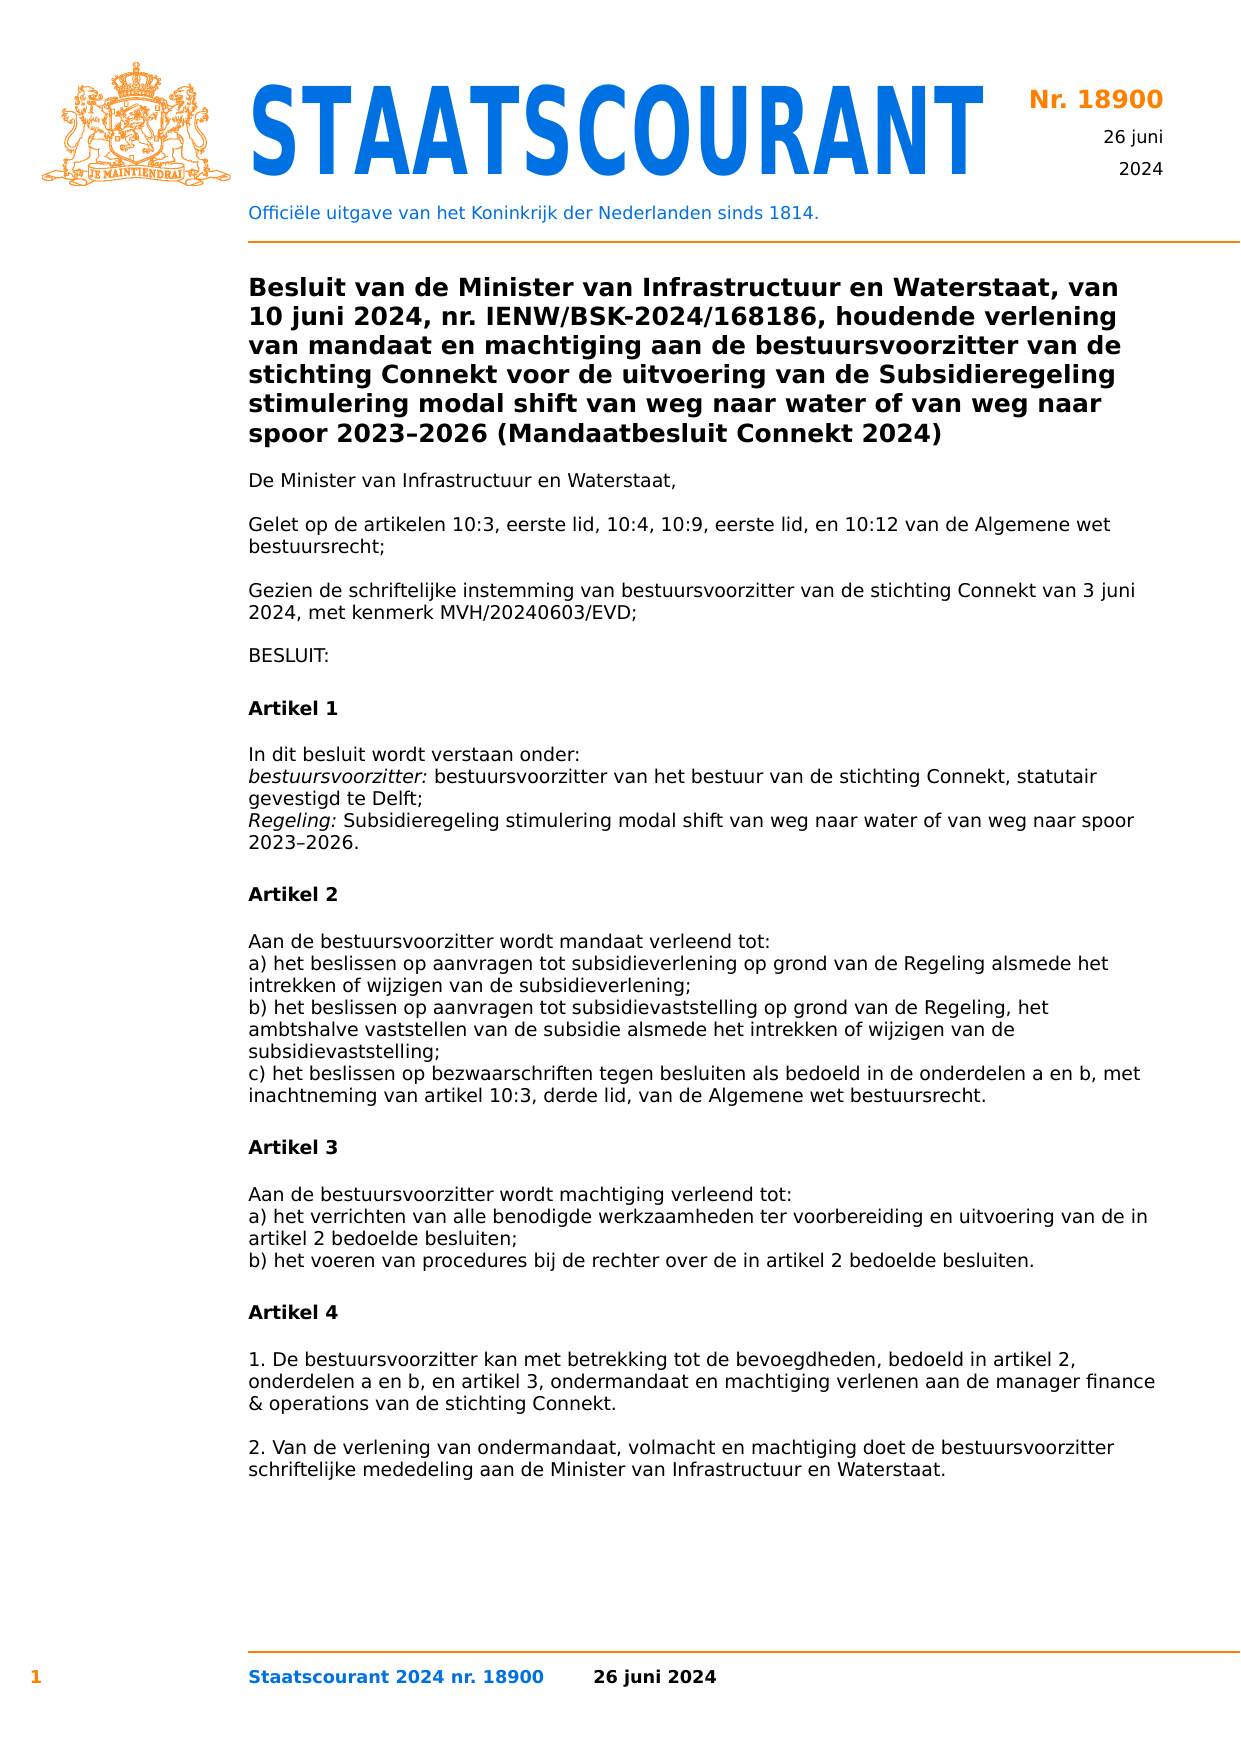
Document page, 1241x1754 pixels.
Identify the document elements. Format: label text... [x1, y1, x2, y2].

subtitle Artikel 3 [248, 1137, 1163, 1159]
table_cell Officiële uitgave van het Koninkrijk der Nederlanden sinds 1814. [248, 203, 1240, 241]
text 2. Van de verlening van ondermandaat, volmacht en machtiging doet de bestuursvoorzitter schriftelijke mededeling aan de Minister van Infrastructuur en Waterstaat. [248, 1437, 1163, 1481]
text b) het voeren van procedures bij de rechter over de in artikel 2 bedoelde besluiten. [248, 1250, 1163, 1272]
subtitle Artikel 4 [248, 1302, 1163, 1324]
picture [41, 62, 231, 186]
text Aan de bestuursvoorzitter wordt mandaat verleend tot: [248, 931, 1163, 953]
text In dit besluit wordt verstaan onder: [248, 744, 1163, 766]
text Gezien de schriftelijke instemming van bestuursvoorzitter van de stichting Connekt van 3 juni 2024, met kenmerk MVH/20240603/EVD; [248, 579, 1163, 623]
subtitle Besluit van de Minister van Infrastructuur en Waterstaat, van 10 juni 2024, nr. IENW/BSK-2024/168186, houdende verlening van mandaat en machtiging aan de bestuursvoorzitter van de stichting Connekt voor de uitvoering van de Subsidieregeling stimulering modal shift van weg naar water of van weg naar spoor 2023–2026 (Mandaatbesluit Connekt 2024) [248, 273, 1163, 448]
table_header STAATSCOURANT [248, 62, 998, 203]
table_cell 2024 [998, 153, 1240, 203]
text b) het beslissen op aanvragen tot subsidievaststelling op grond van de Regeling, het ambtshalve vaststellen van de subsidie alsmede het intrekken of wijzigen van de subsidievaststelling; [248, 997, 1163, 1063]
text a) het verrichten van alle benodigde werkzaamheden ter voorbereiding en uitvoering van de in artikel 2 bedoelde besluiten; [248, 1206, 1163, 1250]
subtitle Artikel 2 [248, 884, 1163, 906]
text a) het beslissen op aanvragen tot subsidieverlening op grond van de Regeling alsmede het intrekken of wijzigen van de subsidieverlening; [248, 953, 1163, 997]
text 1. De bestuursvoorzitter kan met betrekking tot de bevoegdheden, bedoeld in artikel 2, onderdelen a en b, en artikel 3, ondermandaat en machtiging verlenen aan de manager finance & operations van de stichting Connekt. [248, 1349, 1163, 1415]
text Gelet op de artikelen 10:3, eerste lid, 10:4, 10:9, eerste lid, en 10:12 van de Algemene wet bestuursrecht; [248, 514, 1163, 558]
text Regeling: Subsidieregeling stimulering modal shift van weg naar water of van weg naar spoor 2023–2026. [248, 810, 1163, 854]
text bestuursvoorzitter: bestuursvoorzitter van het bestuur van de stichting Connekt, statutair gevestigd te Delft; [248, 766, 1163, 810]
subtitle Artikel 1 [248, 697, 1163, 719]
text c) het beslissen op bezwaarschriften tegen besluiten als bedoeld in de onderdelen a en b, met inachtneming van artikel 10:3, derde lid, van de Algemene wet bestuursrecht. [248, 1063, 1163, 1107]
text De Minister van Infrastructuur en Waterstaat, [248, 470, 1163, 492]
table_header Nr. 18900 [998, 62, 1240, 121]
table_cell 26 juni [998, 121, 1240, 153]
text Aan de bestuursvoorzitter wordt machtiging verleend tot: [248, 1184, 1163, 1206]
text BESLUIT: [248, 645, 1163, 667]
table_header [25, 62, 248, 241]
